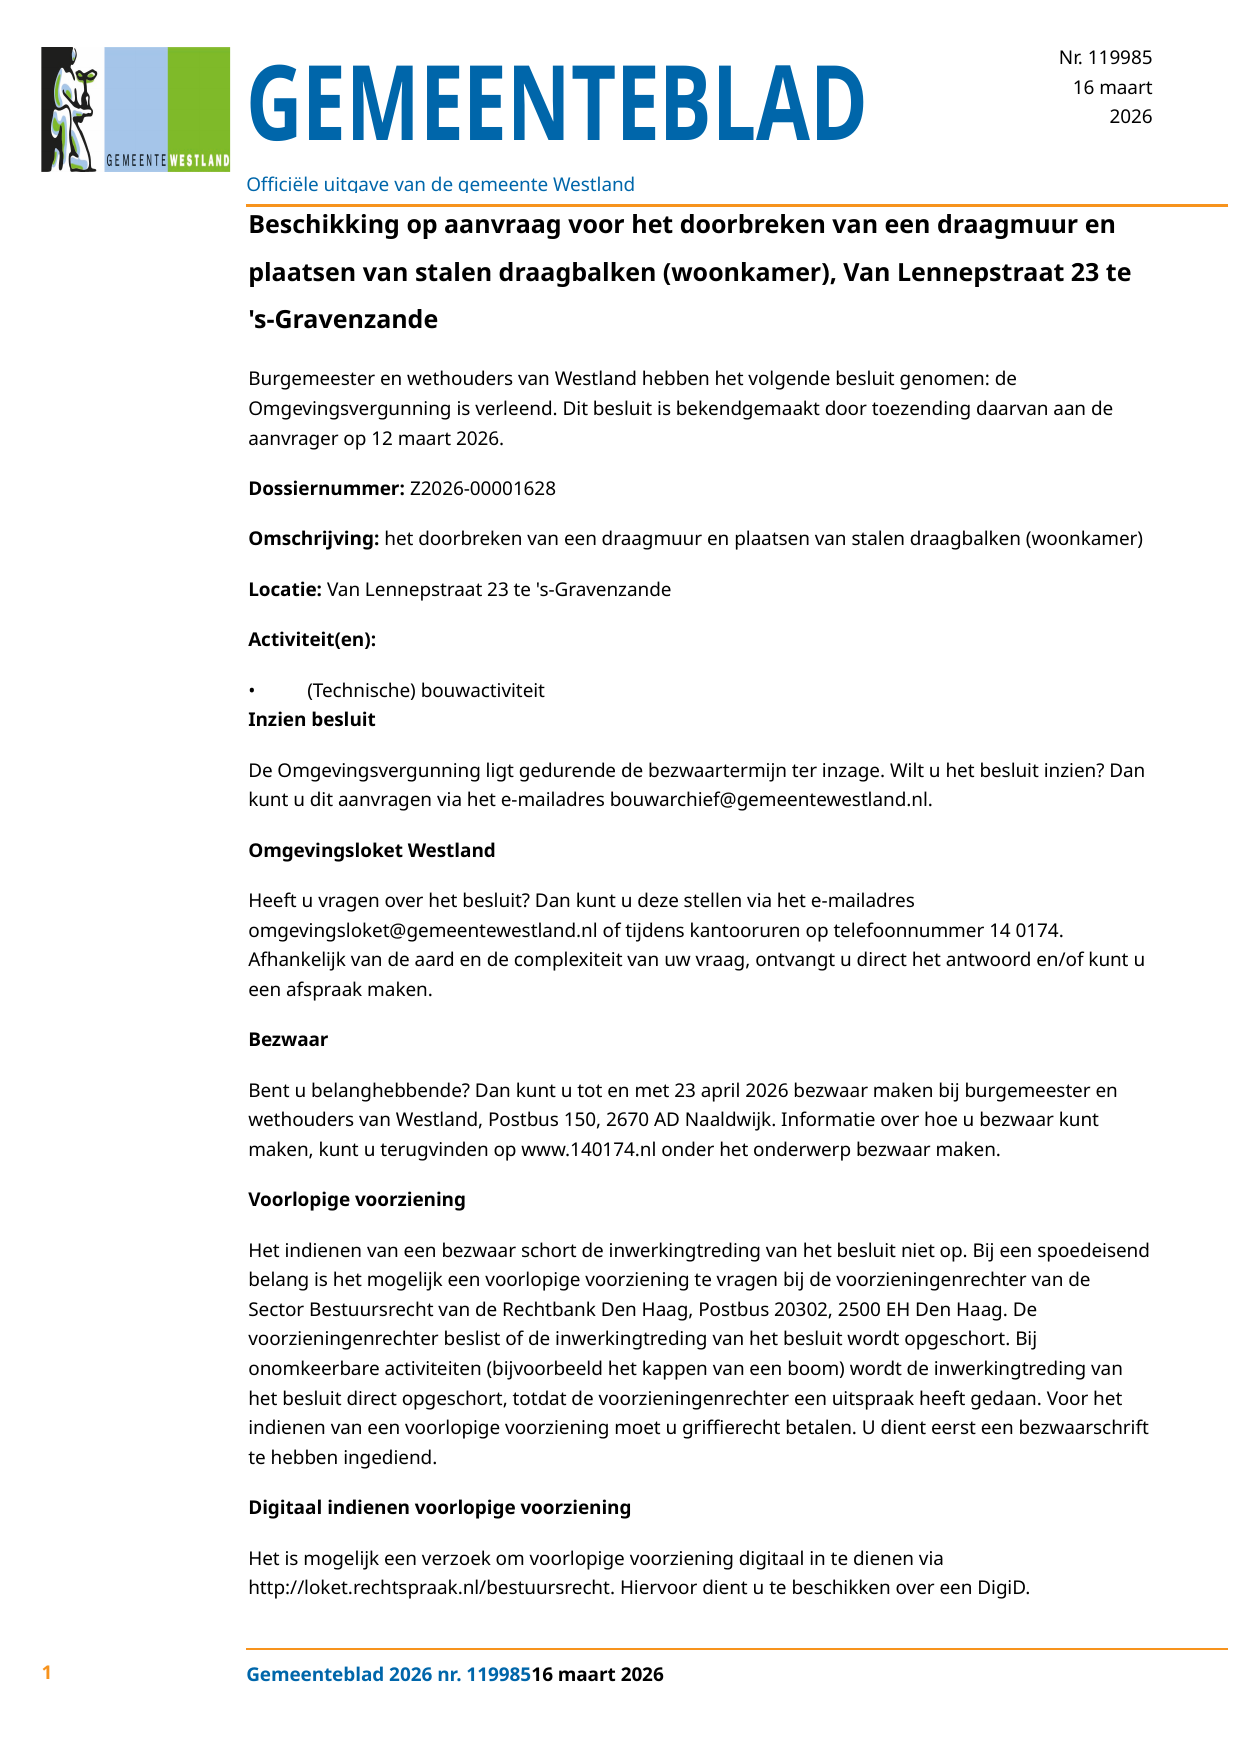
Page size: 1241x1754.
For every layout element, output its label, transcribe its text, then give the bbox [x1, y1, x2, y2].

text Beschikking op aanvraag voor het doorbreken van een draagmuur en plaatsen van stalen draagbalken (woonkamer), Van Lennepstraat 23 te 's-Gravenzande [248, 207, 1152, 336]
text Bezwaar [248, 1026, 1152, 1052]
text Omgevingsloket Westland [248, 837, 1152, 862]
text Burgemeester en wethouders van Westland hebben het volgende besluit genomen: de Omgevingsvergunning is verleend. Dit besluit is bekendgemaakt door toezending daarvan aan de aanvrager op 12 maart 2026. [248, 366, 1152, 450]
text Heeft u vragen over het besluit? Dan kunt u deze stellen via het e-mailadres omgevingsloket@gemeentewestland.nl of tijdens kantooruren op telefoonnummer 14 0174. Afhankelijk van de aard en de complexiteit van uw vraag, ontvangt u direct het antwoord en/of kunt u een afspraak maken. [248, 887, 1152, 1002]
text Dossiernummer: Z2026-00001628 [248, 475, 1152, 501]
text Bent u belanghebbende? Dan kunt u tot en met 23 april 2026 bezwaar maken bij burgemeester en wethouders van Westland, Postbus 150, 2670 AD Naaldwijk. Informatie over hoe u bezwaar kunt maken, kunt u terugvinden op www.140174.nl onder het onderwerp bezwaar maken. [248, 1077, 1152, 1162]
text Digitaal indienen voorlopige voorziening [248, 1494, 1152, 1520]
text Voorlopige voorziening [248, 1186, 1152, 1212]
text Het indienen van een bezwaar schort de inwerkingtreding van het besluit niet op. Bij een spoedeisend belang is het mogelijk een voorlopige voorziening te vragen bij de voorzieningenrechter van de Sector Bestuursrecht van de Rechtbank Den Haag, Postbus 20302, 2500 EH Den Haag. De voorzieningenrechter beslist of de inwerkingtreding van het besluit wordt opgeschort. Bij onomkeerbare activiteiten (bijvoorbeeld het kappen van een boom) wordt de inwerkingtreding van het besluit direct opgeschort, totdat de voorzieningenrechter een uitspraak heeft gedaan. Voor het indienen van een voorlopige voorziening moet u griffierecht betalen. U dient eerst een bezwaarschrift te hebben ingediend. [248, 1237, 1152, 1469]
list (Technische) bouwactiviteit [248, 677, 1152, 702]
text Activiteit(en): [248, 626, 1152, 652]
text De Omgevingsvergunning ligt gedurende de bezwaartermijn ter inzage. Wilt u het besluit inzien? Dan kunt u dit aanvragen via het e-mailadres bouwarchief@gemeentewestland.nl. [248, 757, 1152, 812]
picture [41, 47, 231, 172]
text Inzien besluit [248, 706, 1152, 732]
text Locatie: Van Lennepstraat 23 te 's-Gravenzande [248, 576, 1152, 602]
text Het is mogelijk een verzoek om voorlopige voorziening digitaal in te dienen via http://loket.rechtspraak.nl/bestuursrecht. Hiervoor dient u te beschikken over een DigiD. [248, 1545, 1152, 1600]
text Omschrijving: het doorbreken van een draagmuur en plaatsen van stalen draagbalken (woonkamer) [248, 526, 1152, 551]
